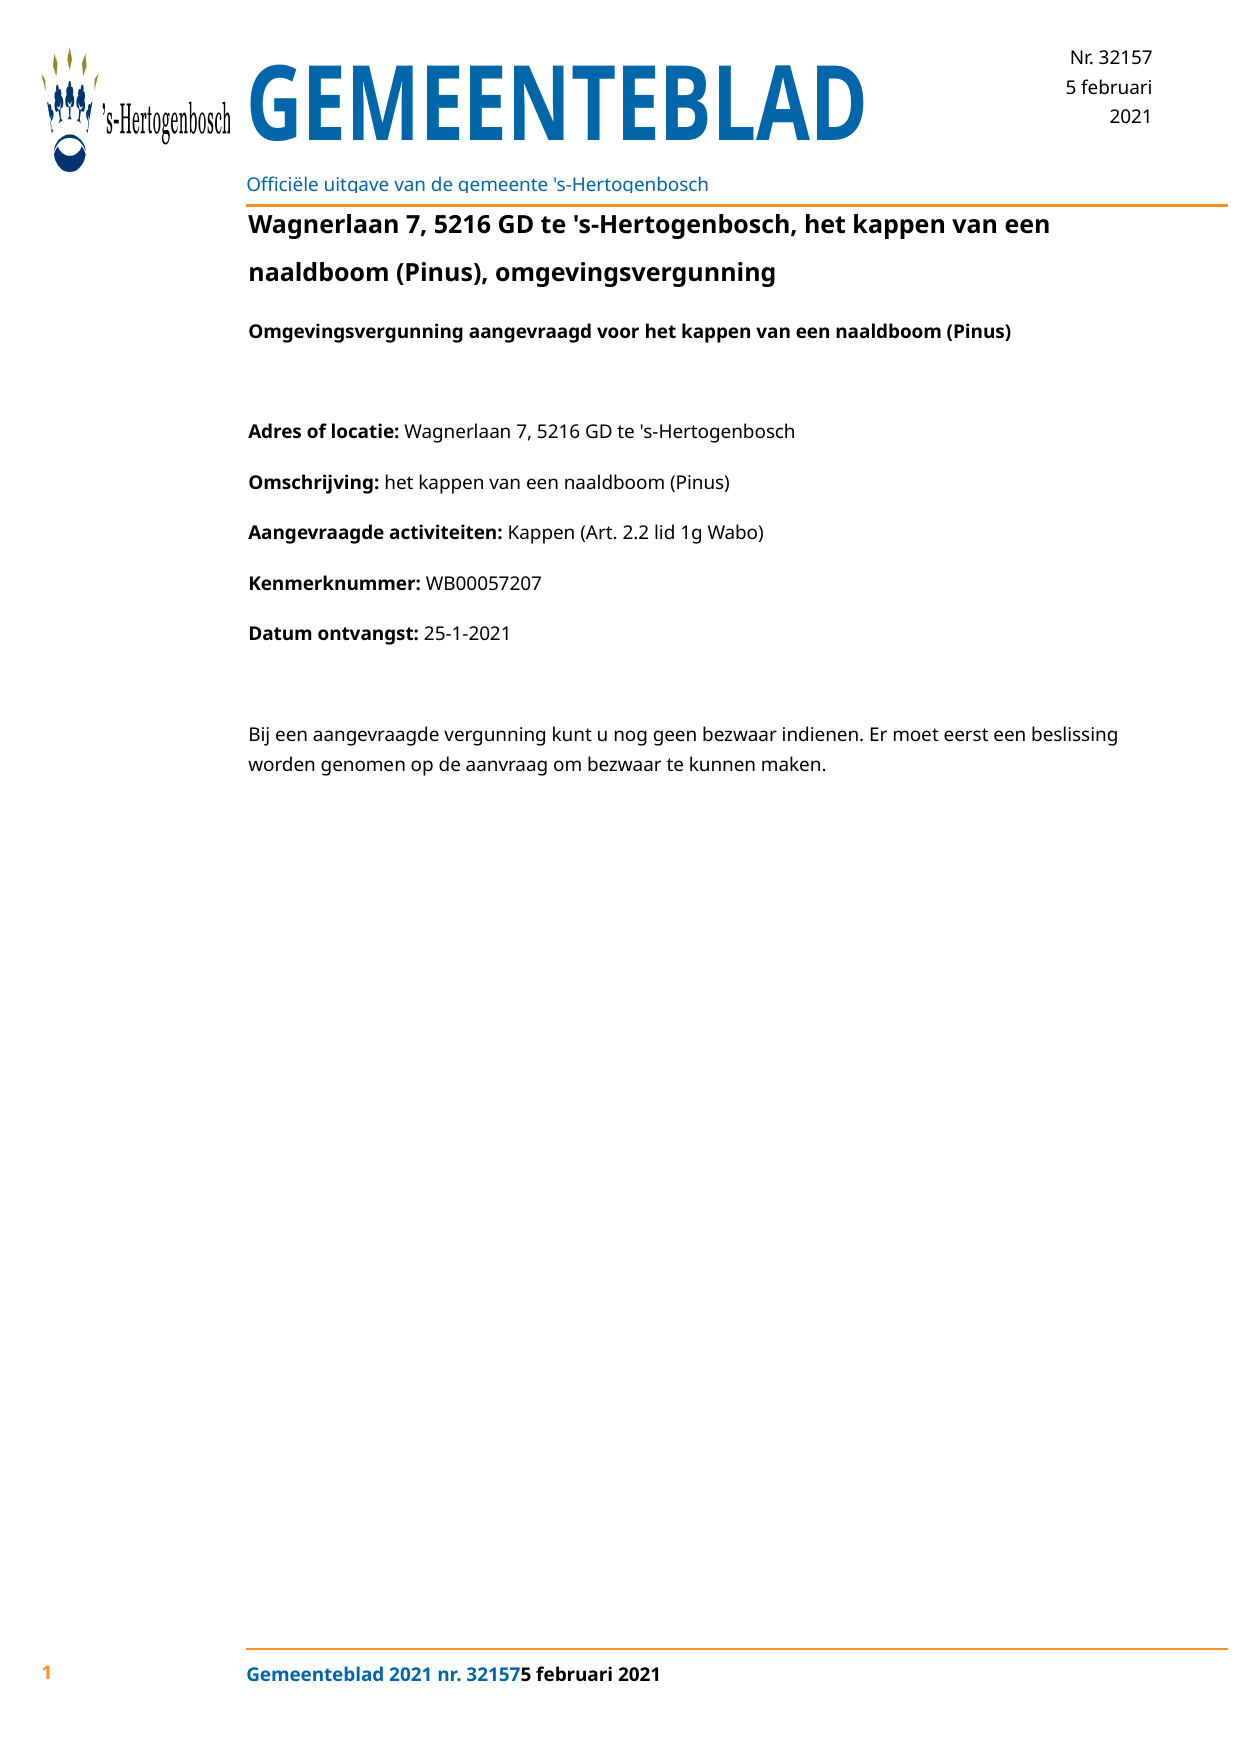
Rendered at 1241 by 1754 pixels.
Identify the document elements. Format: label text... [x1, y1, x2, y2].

text Wagnerlaan 7, 5216 GD te 's-Hertogenbosch, het kappen van een naaldboom (Pinus), omgevingsvergunning [248, 207, 1152, 288]
picture [41, 47, 231, 172]
text Datum ontvangst: 25-1-2021 [248, 620, 1152, 646]
text Omschrijving: het kappen van een naaldboom (Pinus) [248, 469, 1152, 495]
text Aangevraagde activiteiten: Kappen (Art. 2.2 lid 1g Wabo) [248, 519, 1152, 545]
text Kenmerknummer: WB00057207 [248, 570, 1152, 596]
text Omgevingsvergunning aangevraagd voor het kappen van een naaldboom (Pinus) [248, 318, 1152, 344]
text Bij een aangevraagde vergunning kunt u nog geen bezwaar indienen. Er moet eerst een beslissing worden genomen op de aanvraag om bezwaar te kunnen maken. [248, 721, 1152, 777]
text Adres of locatie: Wagnerlaan 7, 5216 GD te 's-Hertogenbosch [248, 419, 1152, 444]
